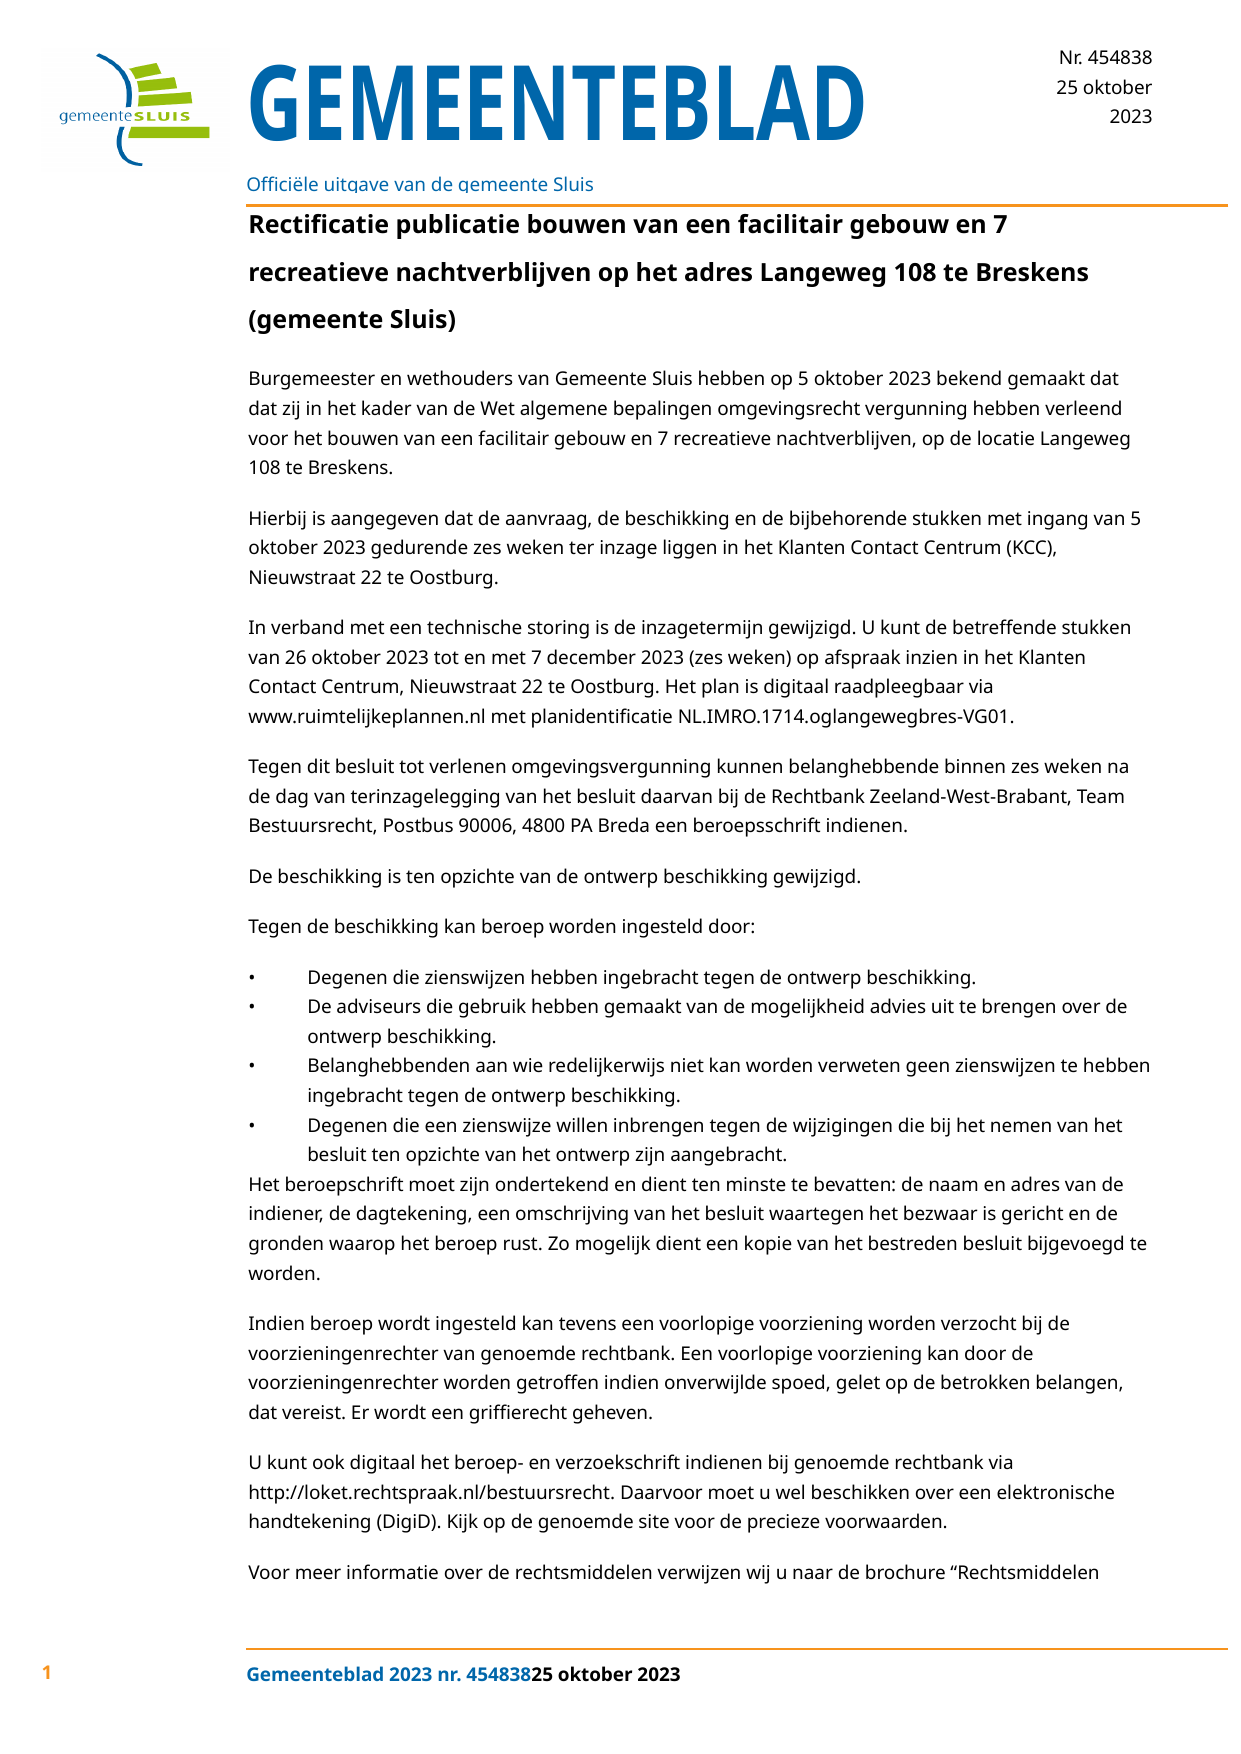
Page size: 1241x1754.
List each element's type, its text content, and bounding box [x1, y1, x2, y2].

text De beschikking is ten opzichte van de ontwerp beschikking gewijzigd. [248, 863, 1152, 889]
text Rectificatie publicatie bouwen van een facilitair gebouw en 7 recreatieve nachtverblijven op het adres Langeweg 108 te Breskens (gemeente Sluis) [248, 207, 1152, 336]
list Degenen die een zienswijze willen inbrengen tegen de wijzigingen die bij het nemen van het besluit ten opzichte van het ontwerp zijn aangebracht. [248, 1112, 1152, 1167]
text U kunt ook digitaal het beroep- en verzoekschrift indienen bij genoemde rechtbank via http://loket.rechtspraak.nl/bestuursrecht. Daarvoor moet u wel beschikken over een elektronische handtekening (DigiD). Kijk op de genoemde site voor de precieze voorwaarden. [248, 1449, 1152, 1534]
list Degenen die zienswijzen hebben ingebracht tegen de ontwerp beschikking. [248, 964, 1152, 989]
list De adviseurs die gebruik hebben gemaakt van de mogelijkheid advies uit te brengen over de ontwerp beschikking. [248, 993, 1152, 1049]
text Burgemeester en wethouders van Gemeente Sluis hebben op 5 oktober 2023 bekend gemaakt dat dat zij in het kader van de Wet algemene bepalingen omgevingsrecht vergunning hebben verleend voor het bouwen van een facilitair gebouw en 7 recreatieve nachtverblijven, op de locatie Langeweg 108 te Breskens. [248, 366, 1152, 480]
text Indien beroep wordt ingesteld kan tevens een voorlopige voorziening worden verzocht bij de voorzieningenrechter van genoemde rechtbank. Een voorlopige voorziening kan door de voorzieningenrechter worden getroffen indien onverwijlde spoed, gelet op de betrokken belangen, dat vereist. Er wordt een griffierecht geheven. [248, 1310, 1152, 1424]
list Belanghebbenden aan wie redelijkerwijs niet kan worden verweten geen zienswijzen te hebben ingebracht tegen de ontwerp beschikking. [248, 1053, 1152, 1108]
text Het beroepschrift moet zijn ondertekend en dient ten minste te bevatten: de naam en adres van de indiener, de dagtekening, een omschrijving van het besluit waartegen het bezwaar is gericht en de gronden waarop het beroep rust. Zo mogelijk dient een kopie van het bestreden besluit bijgevoegd te worden. [248, 1171, 1152, 1285]
picture [41, 47, 231, 172]
text In verband met een technische storing is de inzagetermijn gewijzigd. U kunt de betreffende stukken van 26 oktober 2023 tot en met 7 december 2023 (zes weken) op afspraak inzien in het Klanten Contact Centrum, Nieuwstraat 22 te Oostburg. Het plan is digitaal raadpleegbaar via www.ruimtelijkeplannen.nl met planidentificatie NL.IMRO.1714.oglangewegbres-VG01. [248, 614, 1152, 729]
text Tegen dit besluit tot verlenen omgevingsvergunning kunnen belanghebbende binnen zes weken na de dag van terinzagelegging van het besluit daarvan bij de Rechtbank Zeeland-West-Brabant, Team Bestuursrecht, Postbus 90006, 4800 PA Breda een beroepsschrift indienen. [248, 753, 1152, 838]
text Hierbij is aangegeven dat de aanvraag, de beschikking en de bijbehorende stukken met ingang van 5 oktober 2023 gedurende zes weken ter inzage liggen in het Klanten Contact Centrum (KCC), Nieuwstraat 22 te Oostburg. [248, 505, 1152, 589]
text Voor meer informatie over de rechtsmiddelen verwijzen wij u naar de brochure “Rechtsmiddelen [248, 1559, 1152, 1584]
text Tegen de beschikking kan beroep worden ingesteld door: [248, 913, 1152, 939]
